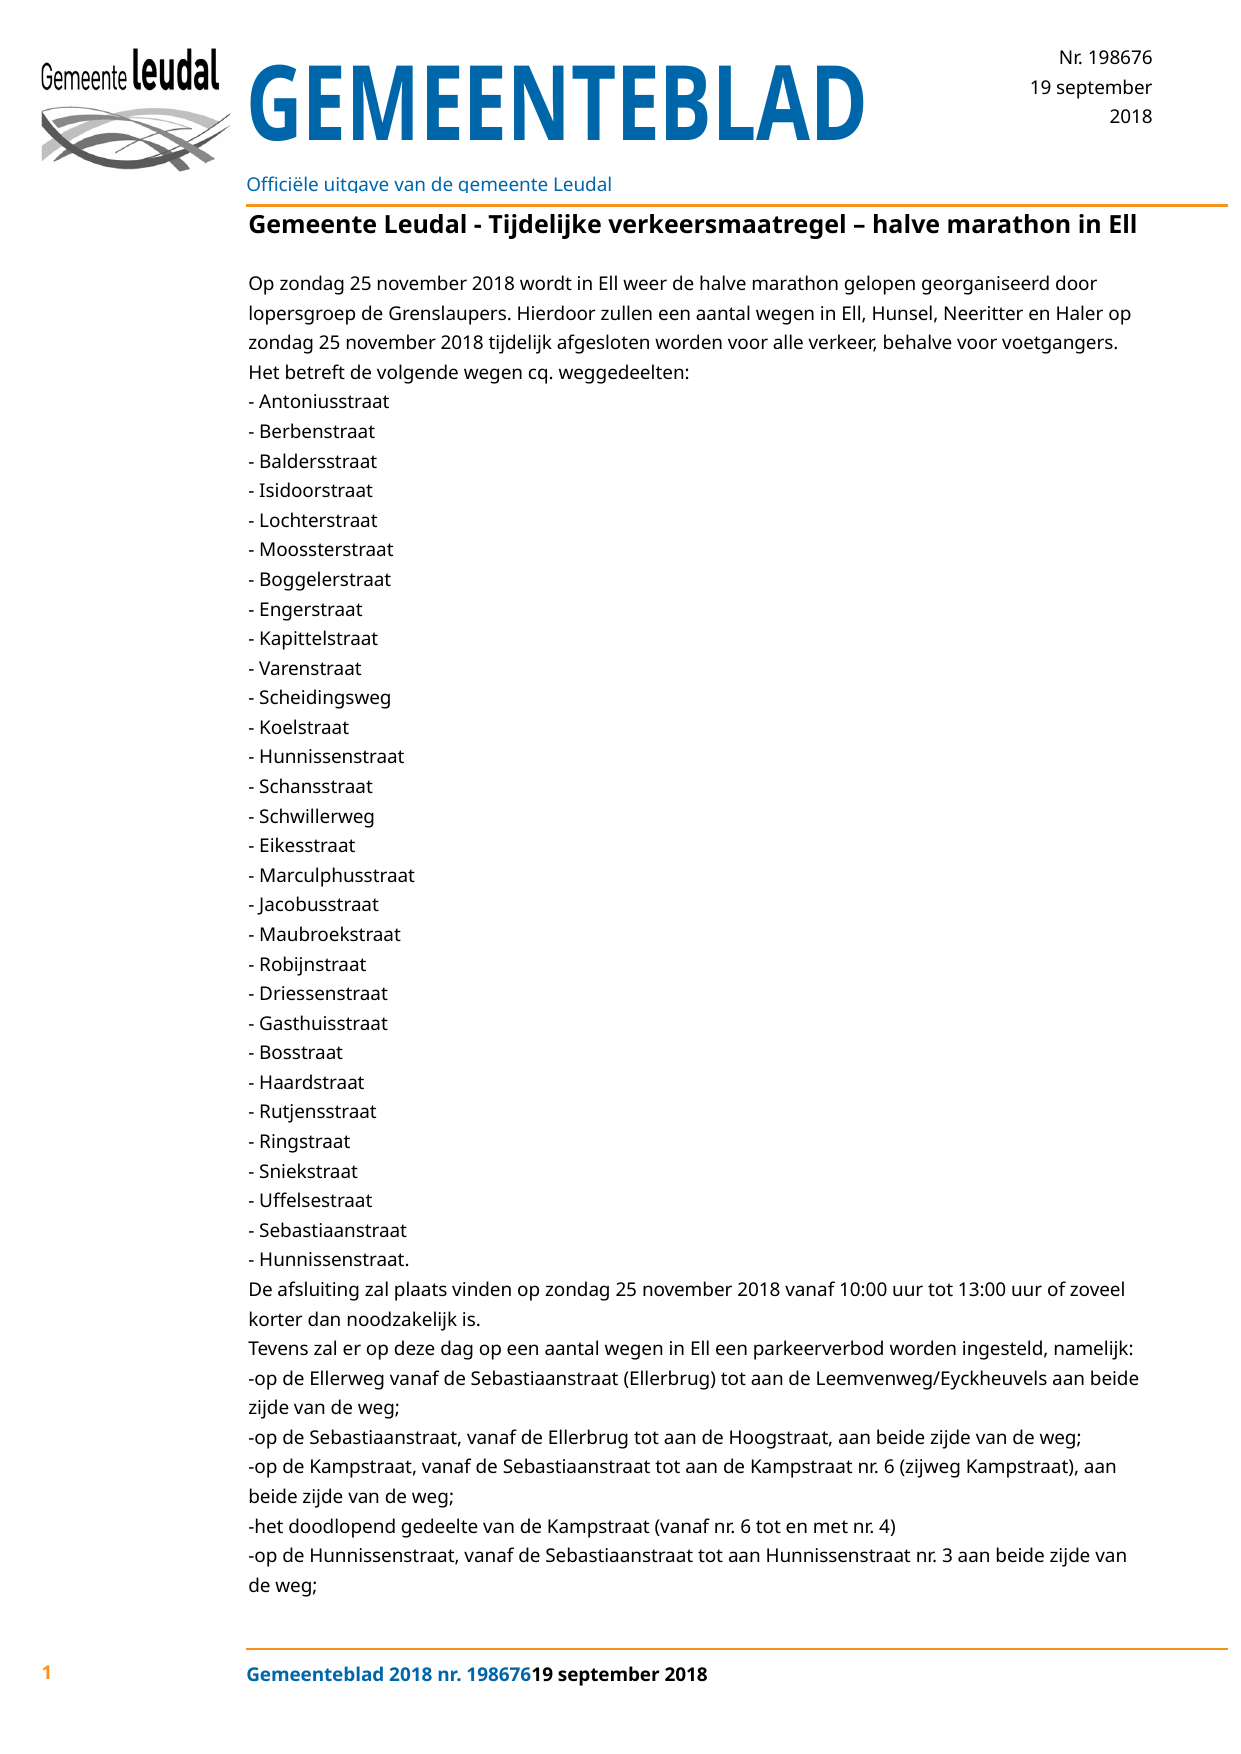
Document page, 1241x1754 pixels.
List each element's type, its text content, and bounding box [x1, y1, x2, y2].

text - Lochterstraat [248, 507, 1152, 533]
text - Bosstraat [248, 1039, 1152, 1065]
text - Schwillerweg [248, 803, 1152, 828]
text -op de Sebastiaanstraat, vanaf de Ellerbrug tot aan de Hoogstraat, aan beide zijde van de weg; [248, 1424, 1152, 1450]
text - Engerstraat [248, 596, 1152, 621]
text - Schansstraat [248, 773, 1152, 799]
text - Rutjensstraat [248, 1099, 1152, 1124]
text De afsluiting zal plaats vinden op zondag 25 november 2018 vanaf 10:00 uur tot 13:00 uur of zoveel korter dan noodzakelijk is. [248, 1276, 1152, 1331]
text - Uffelsestraat [248, 1187, 1152, 1213]
text -op de Kampstraat, vanaf de Sebastiaanstraat tot aan de Kampstraat nr. 6 (zijweg Kampstraat), aan beide zijde van de weg; [248, 1454, 1152, 1509]
text - Marculphusstraat [248, 862, 1152, 888]
text - Driessenstraat [248, 980, 1152, 1006]
text - Ringstraat [248, 1128, 1152, 1154]
text - Eikesstraat [248, 832, 1152, 858]
text - Berbenstraat [248, 418, 1152, 444]
text - Varenstraat [248, 655, 1152, 681]
text - Haardstraat [248, 1069, 1152, 1095]
picture [41, 47, 231, 172]
text - Sebastiaanstraat [248, 1217, 1152, 1243]
text - Robijnstraat [248, 951, 1152, 976]
text -het doodlopend gedeelte van de Kampstraat (vanaf nr. 6 tot en met nr. 4) [248, 1513, 1152, 1538]
text Het betreft de volgende wegen cq. weggedeelten: [248, 359, 1152, 385]
text - Hunnissenstraat [248, 744, 1152, 769]
text - Isidoorstraat [248, 477, 1152, 503]
text -op de Ellerweg vanaf de Sebastiaanstraat (Ellerbrug) tot aan de Leemvenweg/Eyckheuvels aan beide zijde van de weg; [248, 1365, 1152, 1420]
text - Moossterstraat [248, 537, 1152, 562]
text - Baldersstraat [248, 448, 1152, 473]
text - Jacobusstraat [248, 892, 1152, 917]
text - Sniekstraat [248, 1158, 1152, 1183]
text - Antoniusstraat [248, 389, 1152, 414]
text - Boggelerstraat [248, 566, 1152, 592]
text - Koelstraat [248, 714, 1152, 740]
text - Kapittelstraat [248, 625, 1152, 651]
text Op zondag 25 november 2018 wordt in Ell weer de halve marathon gelopen georganiseerd door lopersgroep de Grenslaupers. Hierdoor zullen een aantal wegen in Ell, Hunsel, Neeritter en Haler op zondag 25 november 2018 tijdelijk afgesloten worden voor alle verkeer, behalve voor voetgangers. [248, 270, 1152, 355]
text - Hunnissenstraat. [248, 1247, 1152, 1272]
text -op de Hunnissenstraat, vanaf de Sebastiaanstraat tot aan Hunnissenstraat nr. 3 aan beide zijde van de weg; [248, 1542, 1152, 1598]
text Tevens zal er op deze dag op een aantal wegen in Ell een parkeerverbod worden ingesteld, namelijk: [248, 1335, 1152, 1361]
text - Scheidingsweg [248, 684, 1152, 710]
text - Maubroekstraat [248, 921, 1152, 947]
text Gemeente Leudal - Tijdelijke verkeersmaatregel – halve marathon in Ell [248, 207, 1152, 241]
text - Gasthuisstraat [248, 1010, 1152, 1036]
